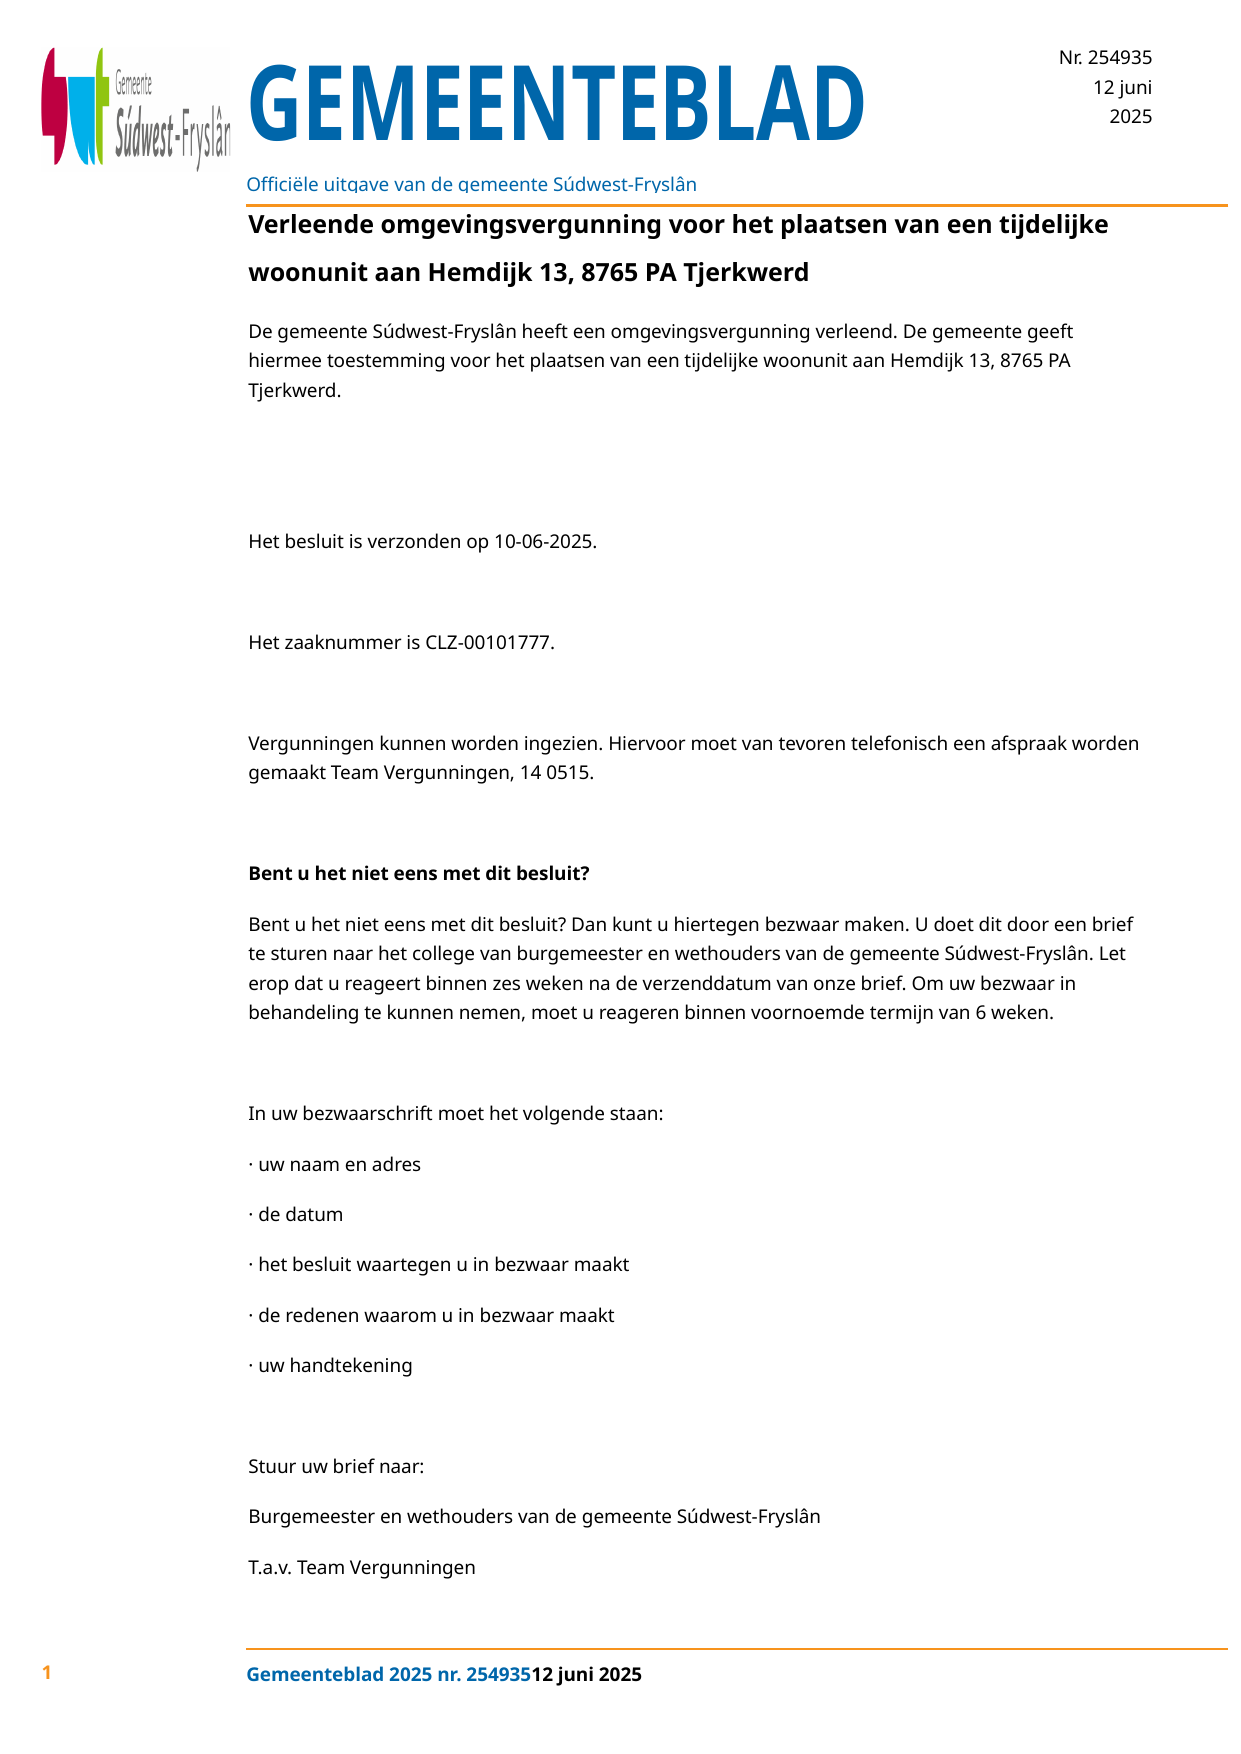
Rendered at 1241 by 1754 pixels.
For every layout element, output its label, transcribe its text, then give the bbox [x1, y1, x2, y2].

text Bent u het niet eens met dit besluit? [248, 860, 1152, 886]
text · de datum [248, 1201, 1152, 1227]
text T.a.v. Team Vergunningen [248, 1554, 1152, 1580]
text De gemeente Súdwest-Fryslân heeft een omgevingsvergunning verleend. De gemeente geeft hiermee toestemming voor het plaatsen van een tijdelijke woonunit aan Hemdijk 13, 8765 PA Tjerkwerd. [248, 318, 1152, 403]
text Het besluit is verzonden op 10-06-2025. [248, 528, 1152, 554]
text In uw bezwaarschrift moet het volgende staan: [248, 1100, 1152, 1126]
text Vergunningen kunnen worden ingezien. Hiervoor moet van tevoren telefonisch een afspraak worden gemaakt Team Vergunningen, 14 0515. [248, 730, 1152, 785]
text Bent u het niet eens met dit besluit? Dan kunt u hiertegen bezwaar maken. U doet dit door een brief te sturen naar het college van burgemeester en wethouders van de gemeente Súdwest-Fryslân. Let erop dat u reageert binnen zes weken na de verzenddatum van onze brief. Om uw bezwaar in behandeling te kunnen nemen, moet u reageren binnen voornoemde termijn van 6 weken. [248, 911, 1152, 1025]
text Verleende omgevingsvergunning voor het plaatsen van een tijdelijke woonunit aan Hemdijk 13, 8765 PA Tjerkwerd [248, 207, 1152, 288]
text · de redenen waarom u in bezwaar maakt [248, 1302, 1152, 1328]
text Het zaaknummer is CLZ-00101777. [248, 629, 1152, 655]
text · het besluit waartegen u in bezwaar maakt [248, 1252, 1152, 1277]
picture [41, 47, 231, 172]
text · uw naam en adres [248, 1151, 1152, 1177]
text · uw handtekening [248, 1352, 1152, 1378]
text Burgemeester en wethouders van de gemeente Súdwest-Fryslân [248, 1504, 1152, 1529]
text Stuur uw brief naar: [248, 1453, 1152, 1479]
